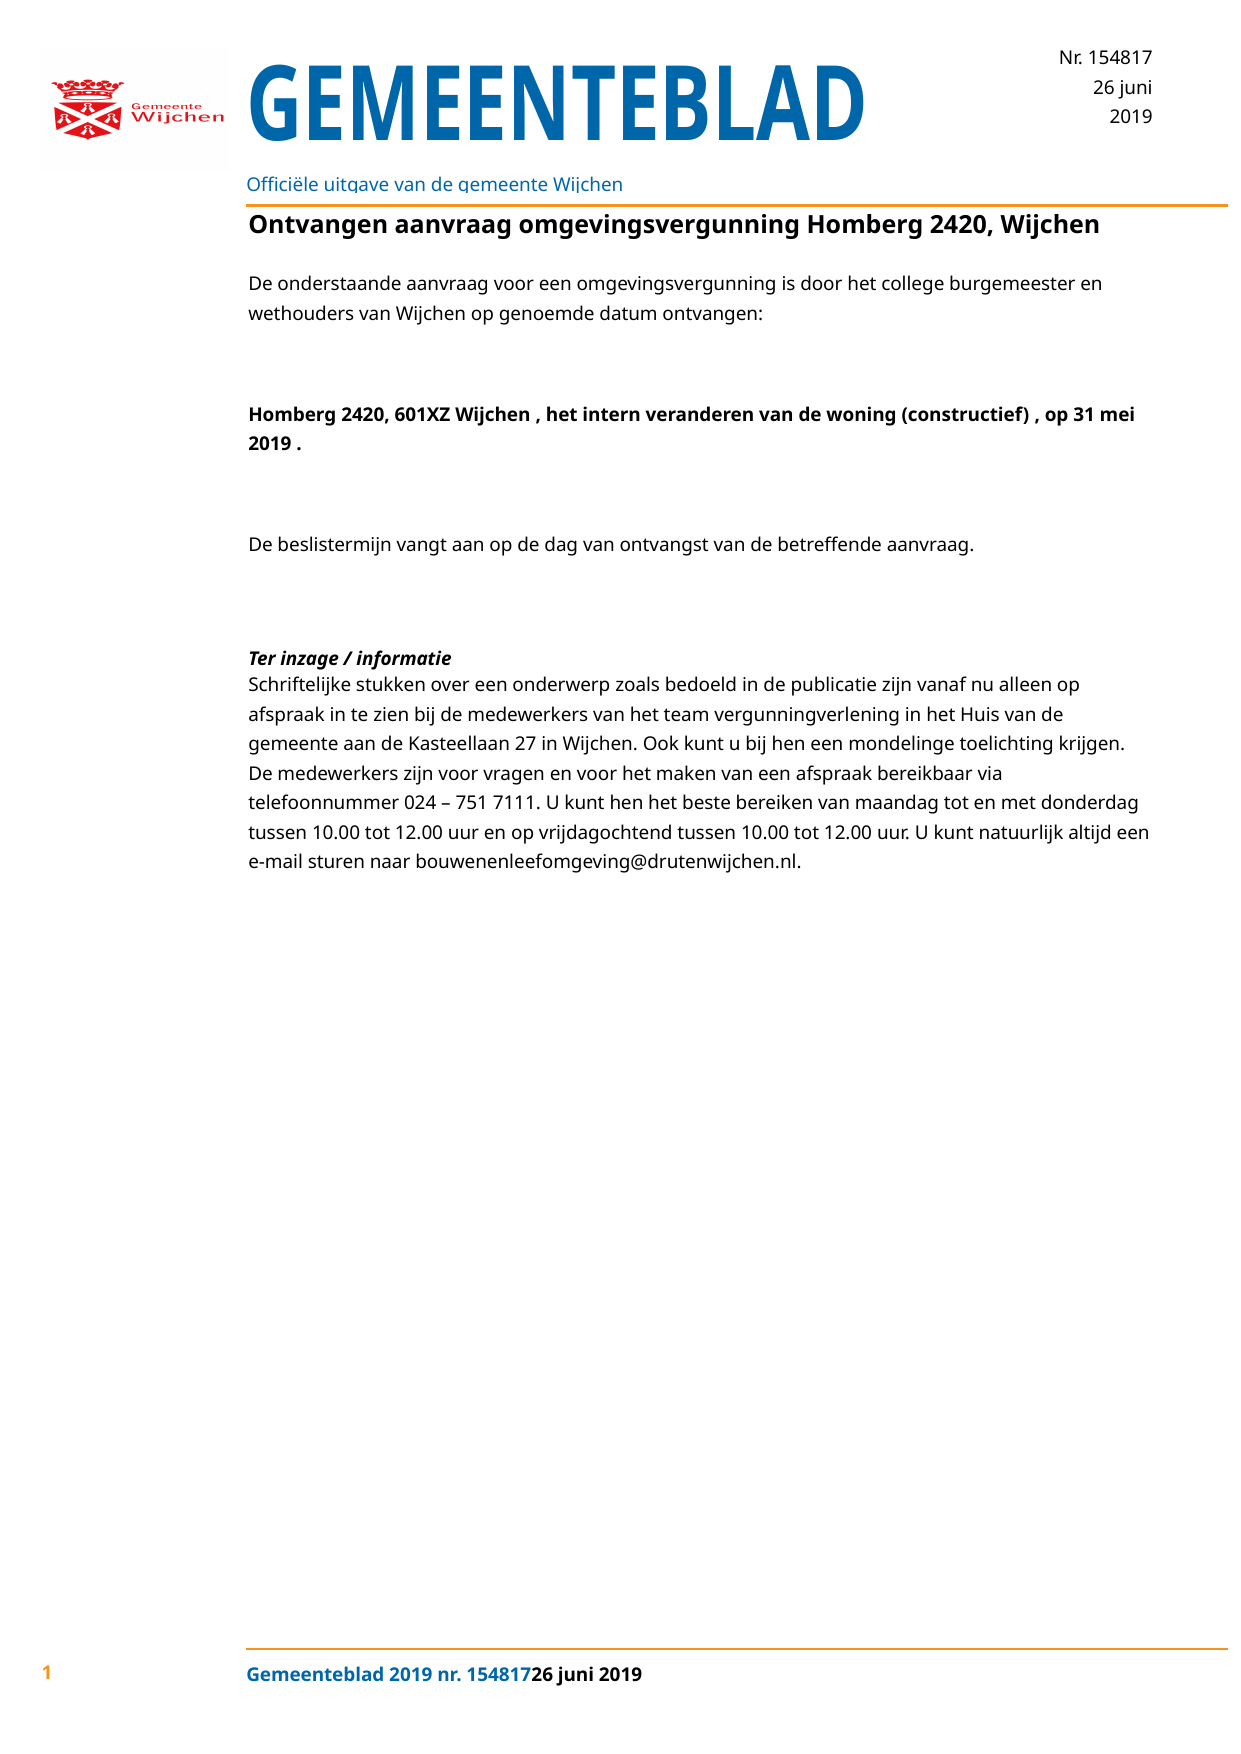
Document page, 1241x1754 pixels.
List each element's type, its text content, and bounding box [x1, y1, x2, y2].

text De beslistermijn vangt aan op de dag van ontvangst van de betreffende aanvraag. [248, 531, 1152, 557]
text Schriftelijke stukken over een onderwerp zoals bedoeld in de publicatie zijn vanaf nu alleen op afspraak in te zien bij de medewerkers van het team vergunningverlening in het Huis van de gemeente aan de Kasteellaan 27 in Wijchen. Ook kunt u bij hen een mondelinge toelichting krijgen. De medewerkers zijn voor vragen en voor het maken van een afspraak bereikbaar via telefoonnummer 024 – 751 7111. U kunt hen het beste bereiken van maandag tot en met donderdag tussen 10.00 tot 12.00 uur en op vrijdagochtend tussen 10.00 tot 12.00 uur. U kunt natuurlijk altijd een e-mail sturen naar bouwenenleefomgeving@drutenwijchen.nl. [248, 671, 1152, 874]
text Ontvangen aanvraag omgevingsvergunning Homberg 2420, Wijchen [248, 207, 1152, 241]
text Homberg 2420, 601XZ Wijchen , het intern veranderen van de woning (constructief) , op 31 mei 2019 . [248, 401, 1152, 456]
picture [41, 47, 231, 172]
text Ter inzage / informatie [248, 646, 1152, 671]
text De onderstaande aanvraag voor een omgevingsvergunning is door het college burgemeester en wethouders van Wijchen op genoemde datum ontvangen: [248, 270, 1152, 326]
